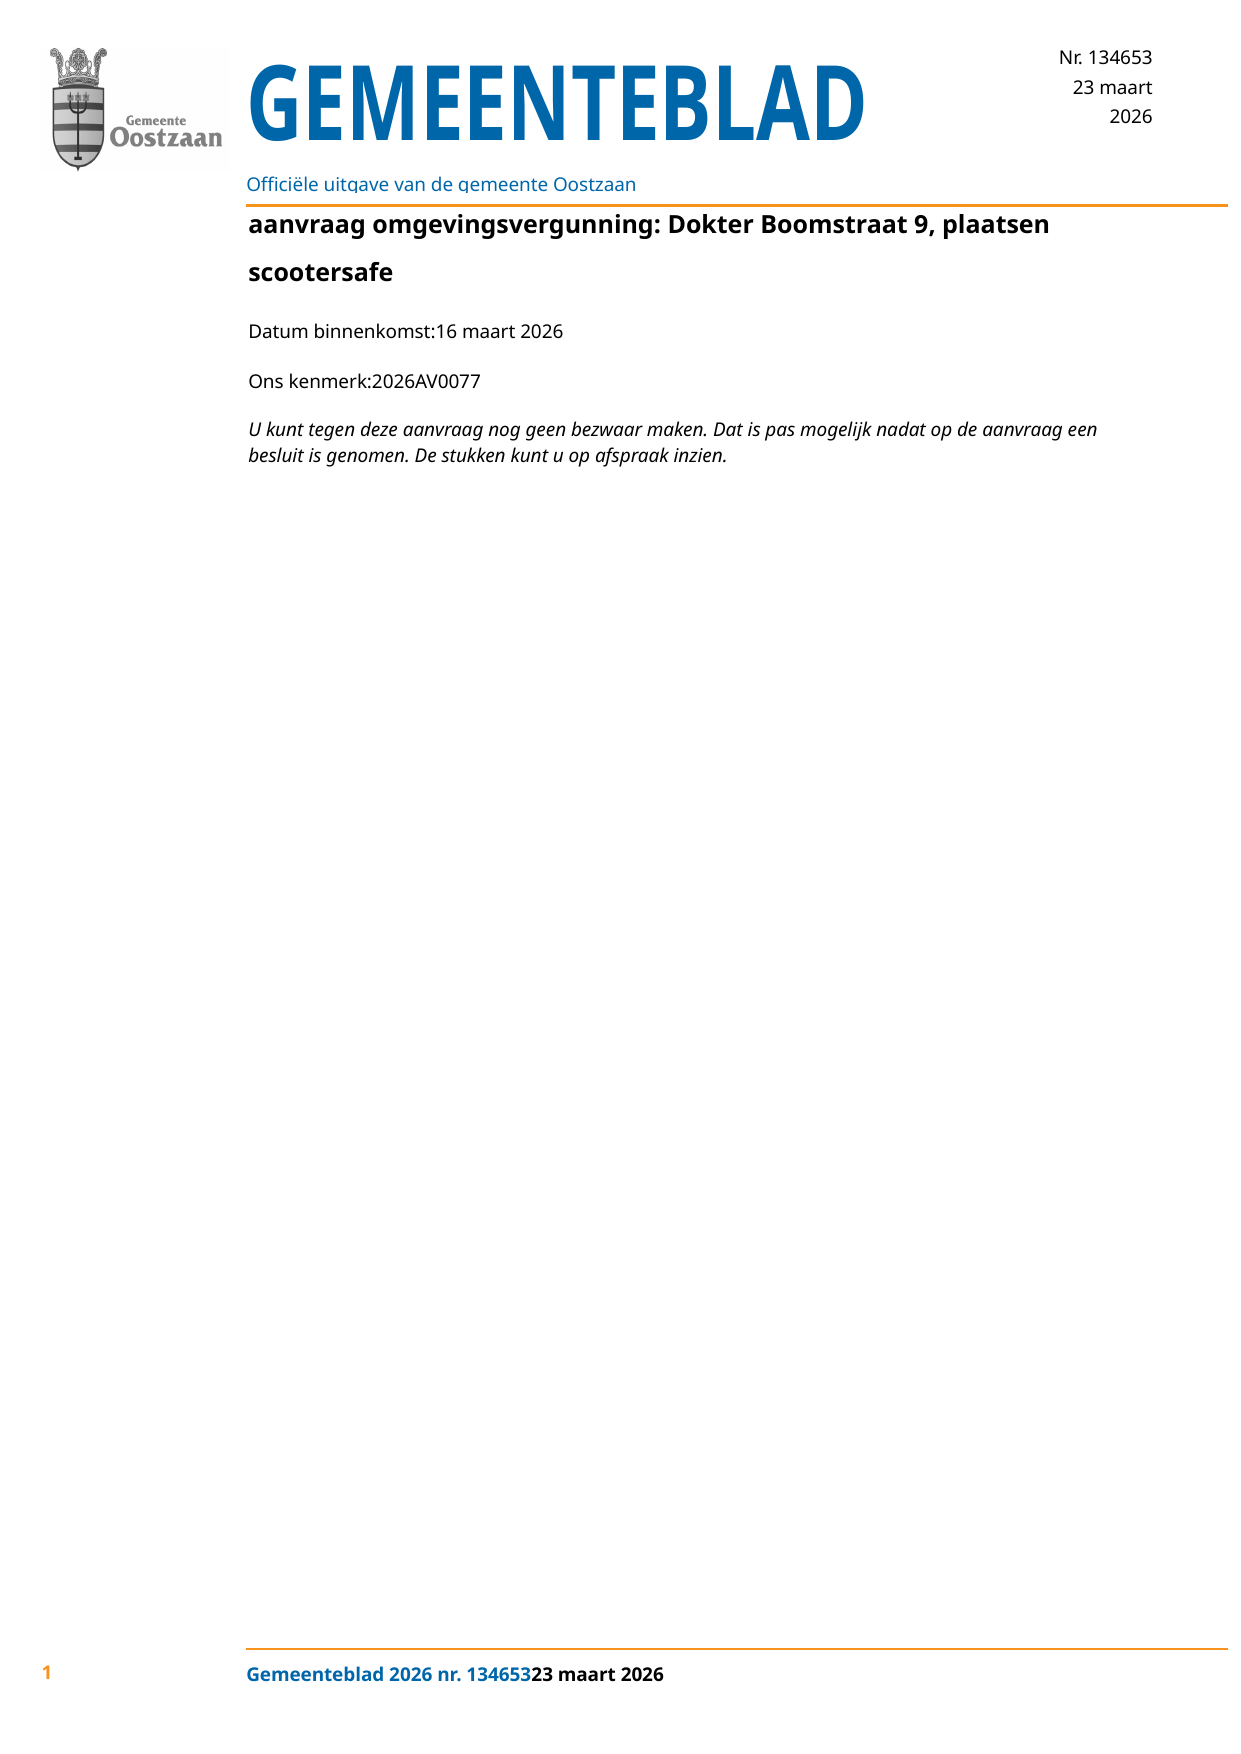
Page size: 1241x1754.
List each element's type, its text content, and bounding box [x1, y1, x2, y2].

text U kunt tegen deze aanvraag nog geen bezwaar maken. Dat is pas mogelijk nadat op de aanvraag een besluit is genomen. De stukken kunt u op afspraak inzien. [248, 416, 1152, 468]
text aanvraag omgevingsvergunning: Dokter Boomstraat 9, plaatsen scootersafe [248, 207, 1152, 288]
text Datum binnenkomst:16 maart 2026 [248, 318, 1152, 344]
text Ons kenmerk:2026AV0077 [248, 368, 1152, 394]
picture [41, 47, 231, 172]
